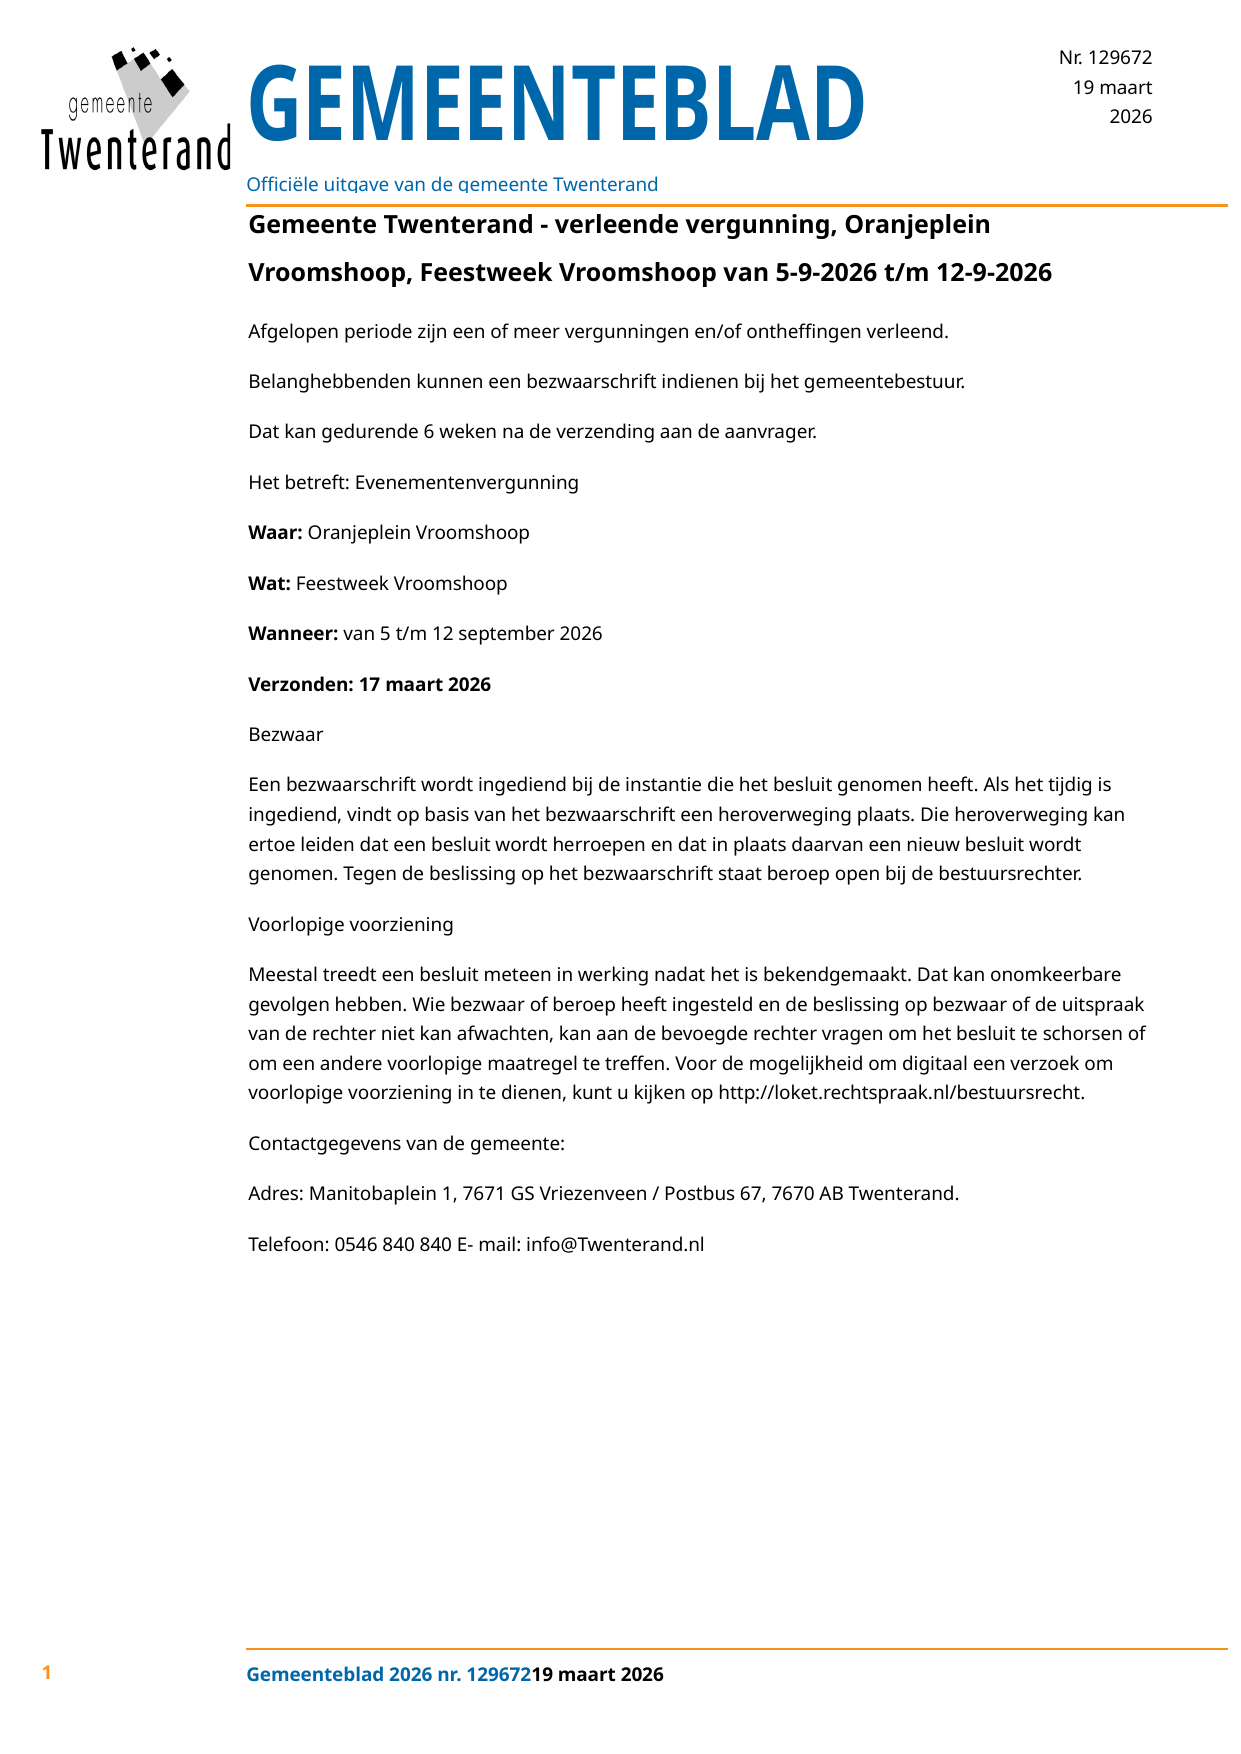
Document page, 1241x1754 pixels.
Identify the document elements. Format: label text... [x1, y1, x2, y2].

text Gemeente Twenterand - verleende vergunning, Oranjeplein Vroomshoop, Feestweek Vroomshoop van 5-9-2026 t/m 12-9-2026 [248, 207, 1152, 288]
text Contactgegevens van de gemeente: [248, 1130, 1152, 1156]
text Telefoon: 0546 840 840 E- mail: info@Twenterand.nl [248, 1231, 1152, 1257]
text Waar: Oranjeplein Vroomshoop [248, 519, 1152, 545]
text Meestal treedt een besluit meteen in werking nadat het is bekendgemaakt. Dat kan onomkeerbare gevolgen hebben. Wie bezwaar of beroep heeft ingesteld en de beslissing op bezwaar of de uitspraak van de rechter niet kan afwachten, kan aan de bevoegde rechter vragen om het besluit te schorsen of om een andere voorlopige maatregel te treffen. Voor de mogelijkheid om digitaal een verzoek om voorlopige voorziening in te dienen, kunt u kijken op http://loket.rechtspraak.nl/bestuursrecht. [248, 961, 1152, 1105]
text Wanneer: van 5 t/m 12 september 2026 [248, 620, 1152, 646]
text Adres: Manitobaplein 1, 7671 GS Vriezenveen / Postbus 67, 7670 AB Twenterand. [248, 1180, 1152, 1206]
text Wat: Feestweek Vroomshoop [248, 570, 1152, 596]
text Dat kan gedurende 6 weken na de verzending aan de aanvrager. [248, 419, 1152, 444]
picture [41, 47, 231, 172]
text Afgelopen periode zijn een of meer vergunningen en/of ontheffingen verleend. [248, 318, 1152, 344]
text Voorlopige voorziening [248, 911, 1152, 937]
text Bezwaar [248, 721, 1152, 747]
text Verzonden: 17 maart 2026 [248, 671, 1152, 697]
text Belanghebbenden kunnen een bezwaarschrift indienen bij het gemeentebestuur. [248, 368, 1152, 394]
text Een bezwaarschrift wordt ingediend bij de instantie die het besluit genomen heeft. Als het tijdig is ingediend, vindt op basis van het bezwaarschrift een heroverweging plaats. Die heroverweging kan ertoe leiden dat een besluit wordt herroepen en dat in plaats daarvan een nieuw besluit wordt genomen. Tegen de beslissing op het bezwaarschrift staat beroep open bij de bestuursrechter. [248, 772, 1152, 886]
text Het betreft: Evenementenvergunning [248, 469, 1152, 495]
